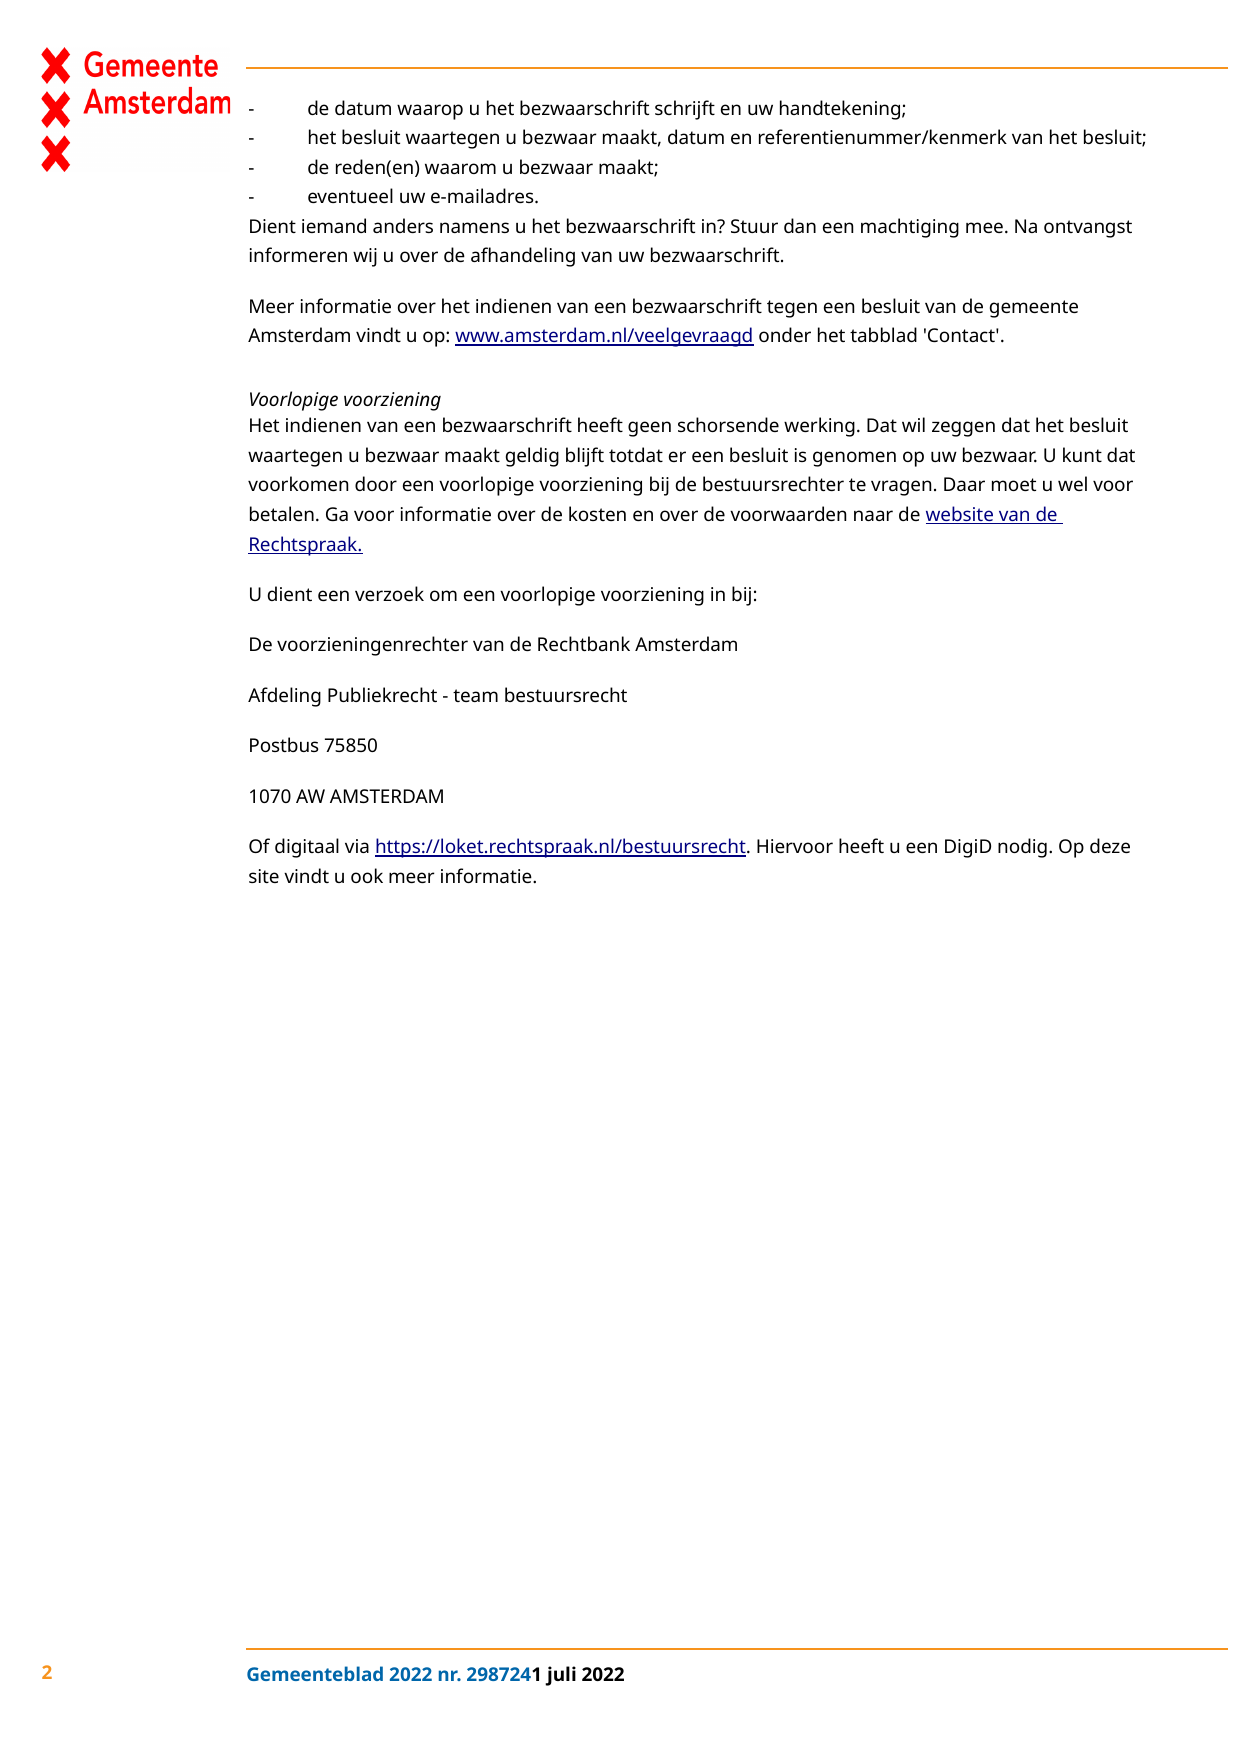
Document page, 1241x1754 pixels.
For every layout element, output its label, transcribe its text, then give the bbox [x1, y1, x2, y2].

list de datum waarop u het bezwaarschrift schrijft en uw handtekening; [248, 95, 1152, 121]
text Meer informatie over het indienen van een bezwaarschrift tegen een besluit van de gemeente Amsterdam vindt u op: www.amsterdam.nl/veelgevraagd onder het tabblad 'Contact'. [248, 293, 1152, 348]
list het besluit waartegen u bezwaar maakt, datum en referentienummer/kenmerk van het besluit; [248, 124, 1152, 150]
list eventueel uw e-mailadres. [248, 183, 1152, 209]
text 1070 AW AMSTERDAM [248, 783, 1152, 808]
text De voorzieningenrechter van de Rechtbank Amsterdam [248, 632, 1152, 657]
text Afdeling Publiekrecht - team bestuursrecht [248, 682, 1152, 708]
picture [41, 47, 231, 172]
text Voorlopige voorziening [248, 387, 1152, 412]
text Postbus 75850 [248, 732, 1152, 758]
text Het indienen van een bezwaarschrift heeft geen schorsende werking. Dat wil zeggen dat het besluit waartegen u bezwaar maakt geldig blijft totdat er een besluit is genomen op uw bezwaar. U kunt dat voorkomen door een voorlopige voorziening bij de bestuursrechter te vragen. Daar moet u wel voor betalen. Ga voor informatie over de kosten en over de voorwaarden naar de website van de Rechtspraak. [248, 412, 1152, 556]
list de reden(en) waarom u bezwaar maakt; [248, 154, 1152, 180]
text U dient een verzoek om een voorlopige voorziening in bij: [248, 581, 1152, 607]
text Dient iemand anders namens u het bezwaarschrift in? Stuur dan een machtiging mee. Na ontvangst informeren wij u over de afhandeling van uw bezwaarschrift. [248, 213, 1152, 268]
text Of digitaal via https://loket.rechtspraak.nl/bestuursrecht. Hiervoor heeft u een DigiD nodig. Op deze site vindt u ook meer informatie. [248, 833, 1152, 888]
